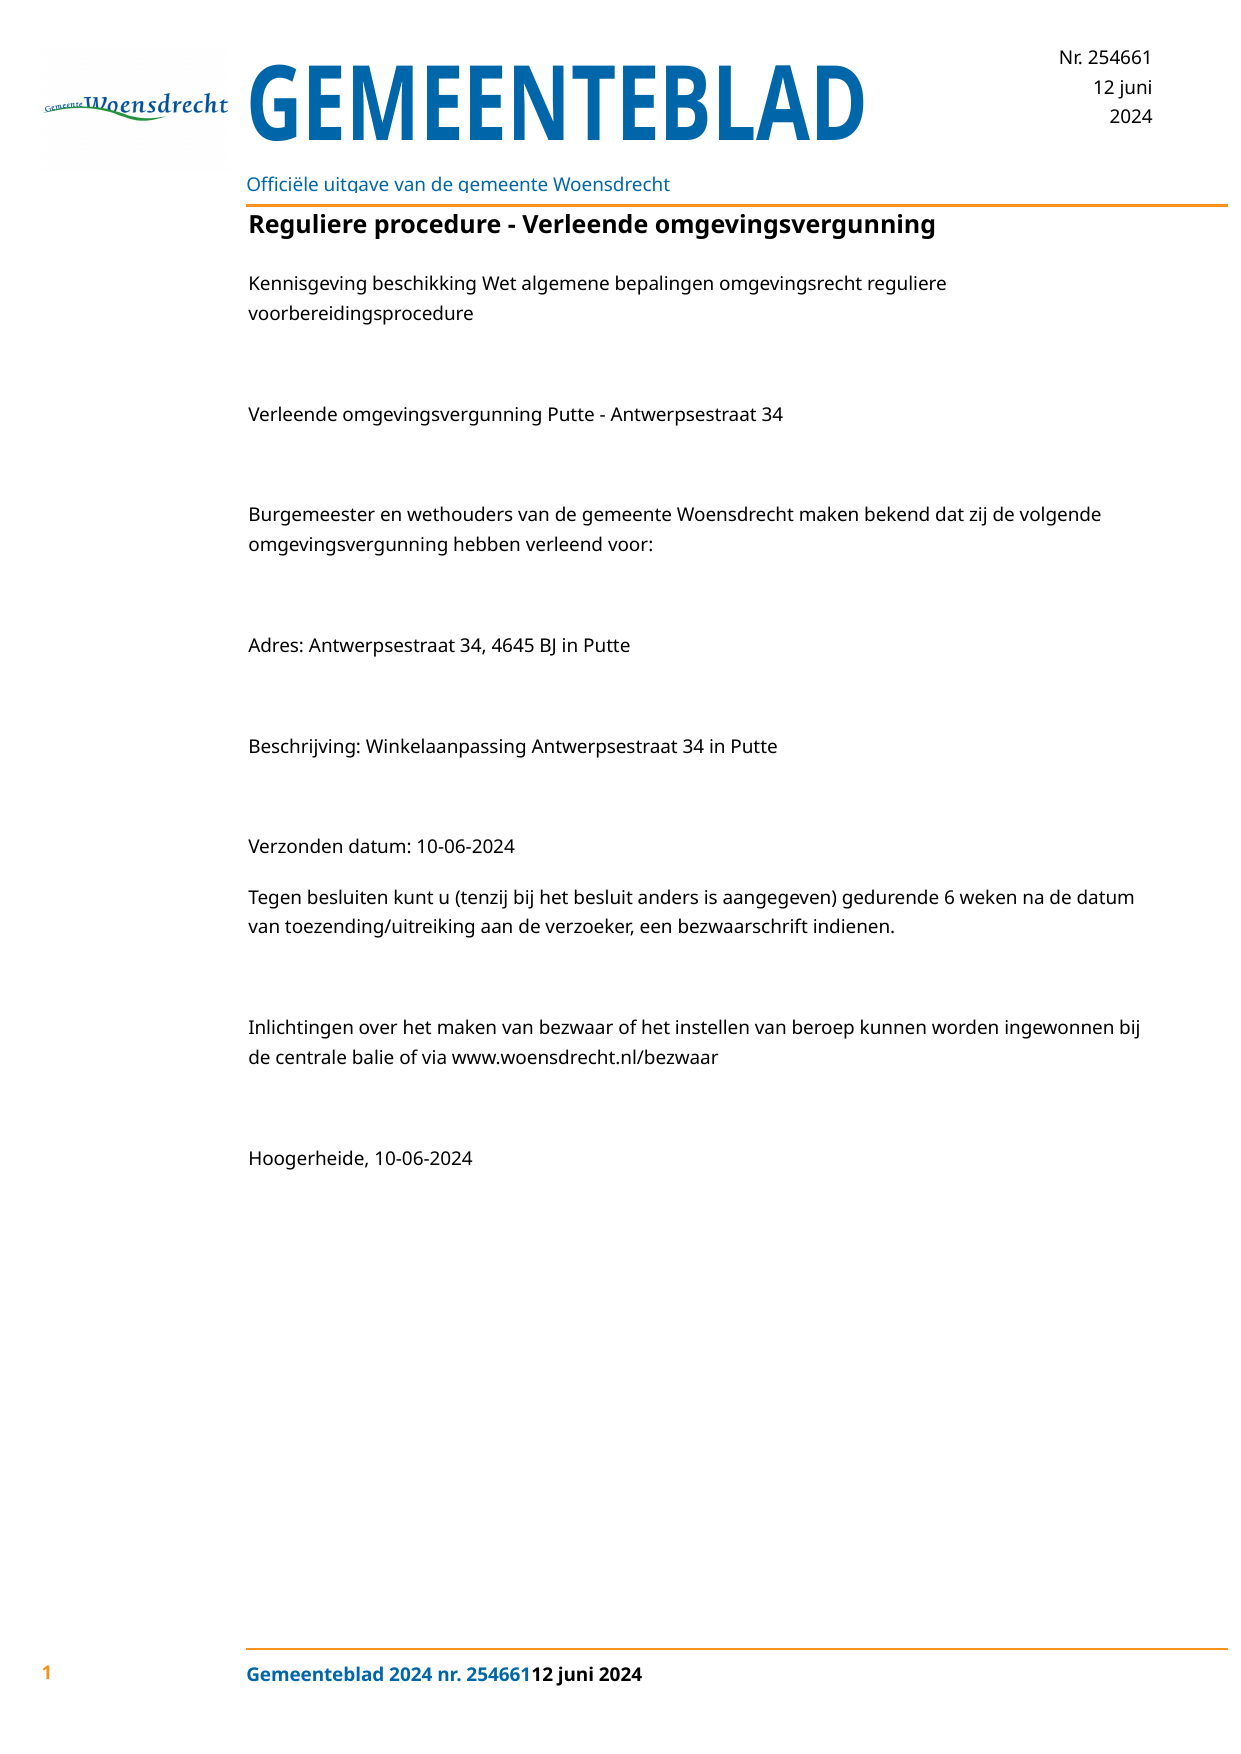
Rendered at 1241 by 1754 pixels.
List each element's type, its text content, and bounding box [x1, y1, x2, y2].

text Burgemeester en wethouders van de gemeente Woensdrecht maken bekend dat zij de volgende omgevingsvergunning hebben verleend voor: [248, 502, 1152, 557]
text Tegen besluiten kunt u (tenzij bij het besluit anders is aangegeven) gedurende 6 weken na de datum van toezending/uitreiking aan de verzoeker, een bezwaarschrift indienen. [248, 884, 1152, 939]
text Kennisgeving beschikking Wet algemene bepalingen omgevingsrecht reguliere voorbereidingsprocedure [248, 270, 1152, 326]
text Hoogerheide, 10-06-2024 [248, 1145, 1152, 1171]
text Reguliere procedure - Verleende omgevingsvergunning [248, 207, 1152, 241]
text Beschrijving: Winkelaanpassing Antwerpsestraat 34 in Putte [248, 733, 1152, 758]
text Adres: Antwerpsestraat 34, 4645 BJ in Putte [248, 632, 1152, 658]
text Inlichtingen over het maken van bezwaar of het instellen van beroep kunnen worden ingewonnen bij de centrale balie of via www.woensdrecht.nl/bezwaar [248, 1014, 1152, 1070]
text Verzonden datum: 10-06-2024 [248, 834, 1152, 859]
text Verleende omgevingsvergunning Putte - Antwerpsestraat 34 [248, 401, 1152, 426]
picture [41, 47, 231, 172]
